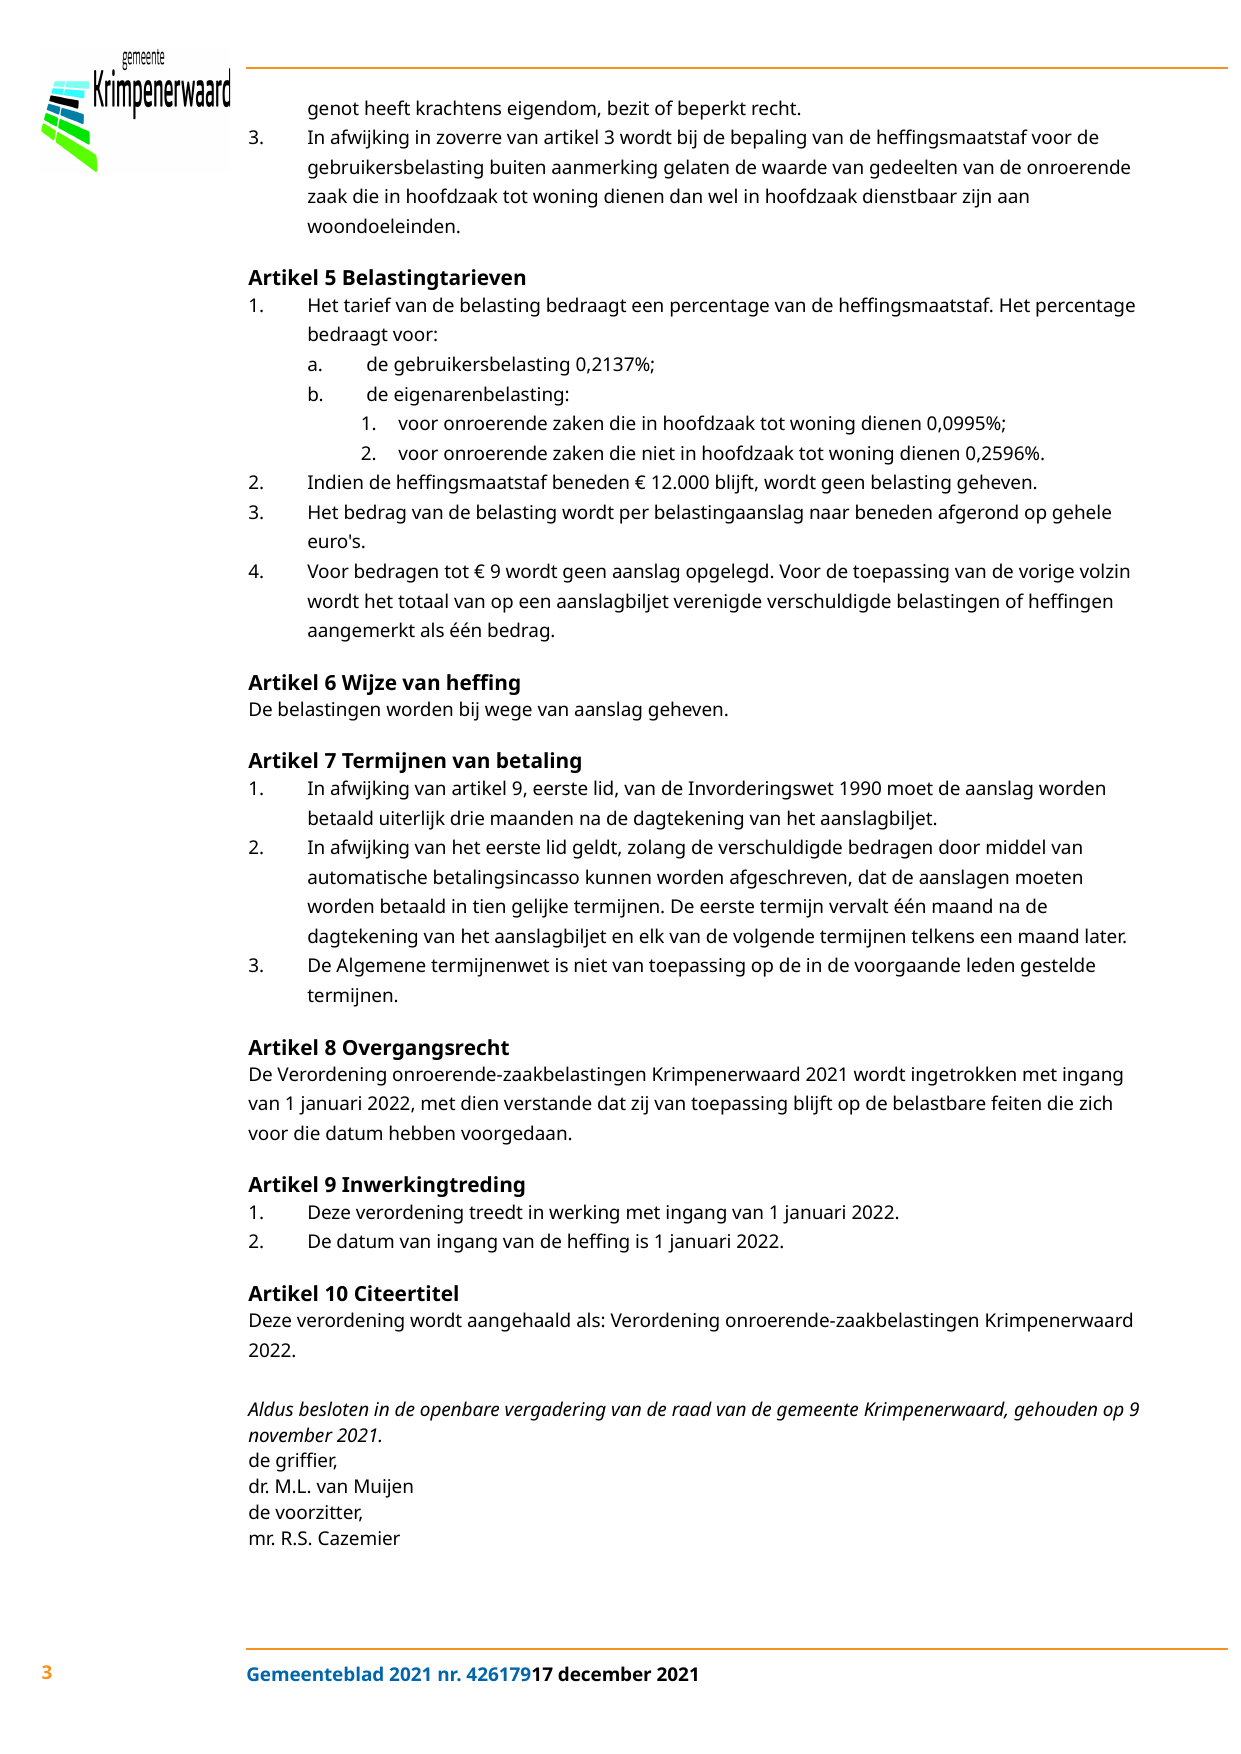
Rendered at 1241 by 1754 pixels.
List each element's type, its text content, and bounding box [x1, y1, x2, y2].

text Artikel 5 Belastingtarieven [248, 263, 1152, 292]
text Artikel 7 Termijnen van betaling [248, 747, 1152, 775]
text De belastingen worden bij wege van aanslag geheven. [248, 696, 1152, 722]
text Deze verordening wordt aangehaald als: Verordening onroerende-zaakbelastingen Krimpenerwaard 2022. [248, 1307, 1152, 1363]
list genot heeft krachtens eigendom, bezit of beperkt recht. [248, 95, 1152, 121]
text Artikel 8 Overgangsrecht [248, 1033, 1152, 1061]
text de voorzitter, [248, 1499, 1152, 1525]
list In afwijking van het eerste lid geldt, zolang de verschuldigde bedragen door middel van automatische betalingsincasso kunnen worden afgeschreven, dat de aanslagen moeten worden betaald in tien gelijke termijnen. De eerste termijn vervalt één maand na de dagtekening van het aanslagbiljet en elk van de volgende termijnen telkens een maand later. [248, 834, 1152, 949]
list Het tarief van de belasting bedraagt een percentage van de heffingsmaatstaf. Het percentage bedraagt voor: [248, 292, 1152, 347]
text Artikel 6 Wijze van heffing [248, 668, 1152, 696]
list voor onroerende zaken die niet in hoofdzaak tot woning dienen 0,2596%. [361, 440, 1152, 466]
text de griffier, [248, 1448, 1152, 1473]
list de eigenarenbelasting: [307, 381, 1152, 406]
text Artikel 9 Inwerkingtreding [248, 1171, 1152, 1199]
picture [41, 47, 231, 172]
list Deze verordening treedt in werking met ingang van 1 januari 2022. [248, 1199, 1152, 1225]
list voor onroerende zaken die in hoofdzaak tot woning dienen 0,0995%; [361, 410, 1152, 436]
list Voor bedragen tot € 9 wordt geen aanslag opgelegd. Voor de toepassing van de vorige volzin wordt het totaal van op een aanslagbiljet verenigde verschuldigde belastingen of heffingen aangemerkt als één bedrag. [248, 558, 1152, 643]
text Artikel 10 Citeertitel [248, 1279, 1152, 1307]
list In afwijking van artikel 9, eerste lid, van de Invorderingswet 1990 moet de aanslag worden betaald uiterlijk drie maanden na de dagtekening van het aanslagbiljet. [248, 775, 1152, 830]
text dr. M.L. van Muijen [248, 1473, 1152, 1499]
text De Verordening onroerende-zaakbelastingen Krimpenerwaard 2021 wordt ingetrokken met ingang van 1 januari 2022, met dien verstande dat zij van toepassing blijft op de belastbare feiten die zich voor die datum hebben voorgedaan. [248, 1061, 1152, 1146]
list de gebruikersbelasting 0,2137%; [307, 351, 1152, 377]
list De datum van ingang van de heffing is 1 januari 2022. [248, 1229, 1152, 1254]
list In afwijking in zoverre van artikel 3 wordt bij de bepaling van de heffingsmaatstaf voor de gebruikersbelasting buiten aanmerking gelaten de waarde van gedeelten van de onroerende zaak die in hoofdzaak tot woning dienen dan wel in hoofdzaak dienstbaar zijn aan woondoeleinden. [248, 124, 1152, 239]
text mr. R.S. Cazemier [248, 1525, 1152, 1551]
list De Algemene termijnenwet is niet van toepassing op de in de voorgaande leden gestelde termijnen. [248, 953, 1152, 1008]
list Het bedrag van de belasting wordt per belastingaanslag naar beneden afgerond op gehele euro's. [248, 499, 1152, 554]
list Indien de heffingsmaatstaf beneden € 12.000 blijft, wordt geen belasting geheven. [248, 469, 1152, 495]
text Aldus besloten in de openbare vergadering van de raad van de gemeente Krimpenerwaard, gehouden op 9 november 2021. [248, 1396, 1152, 1448]
